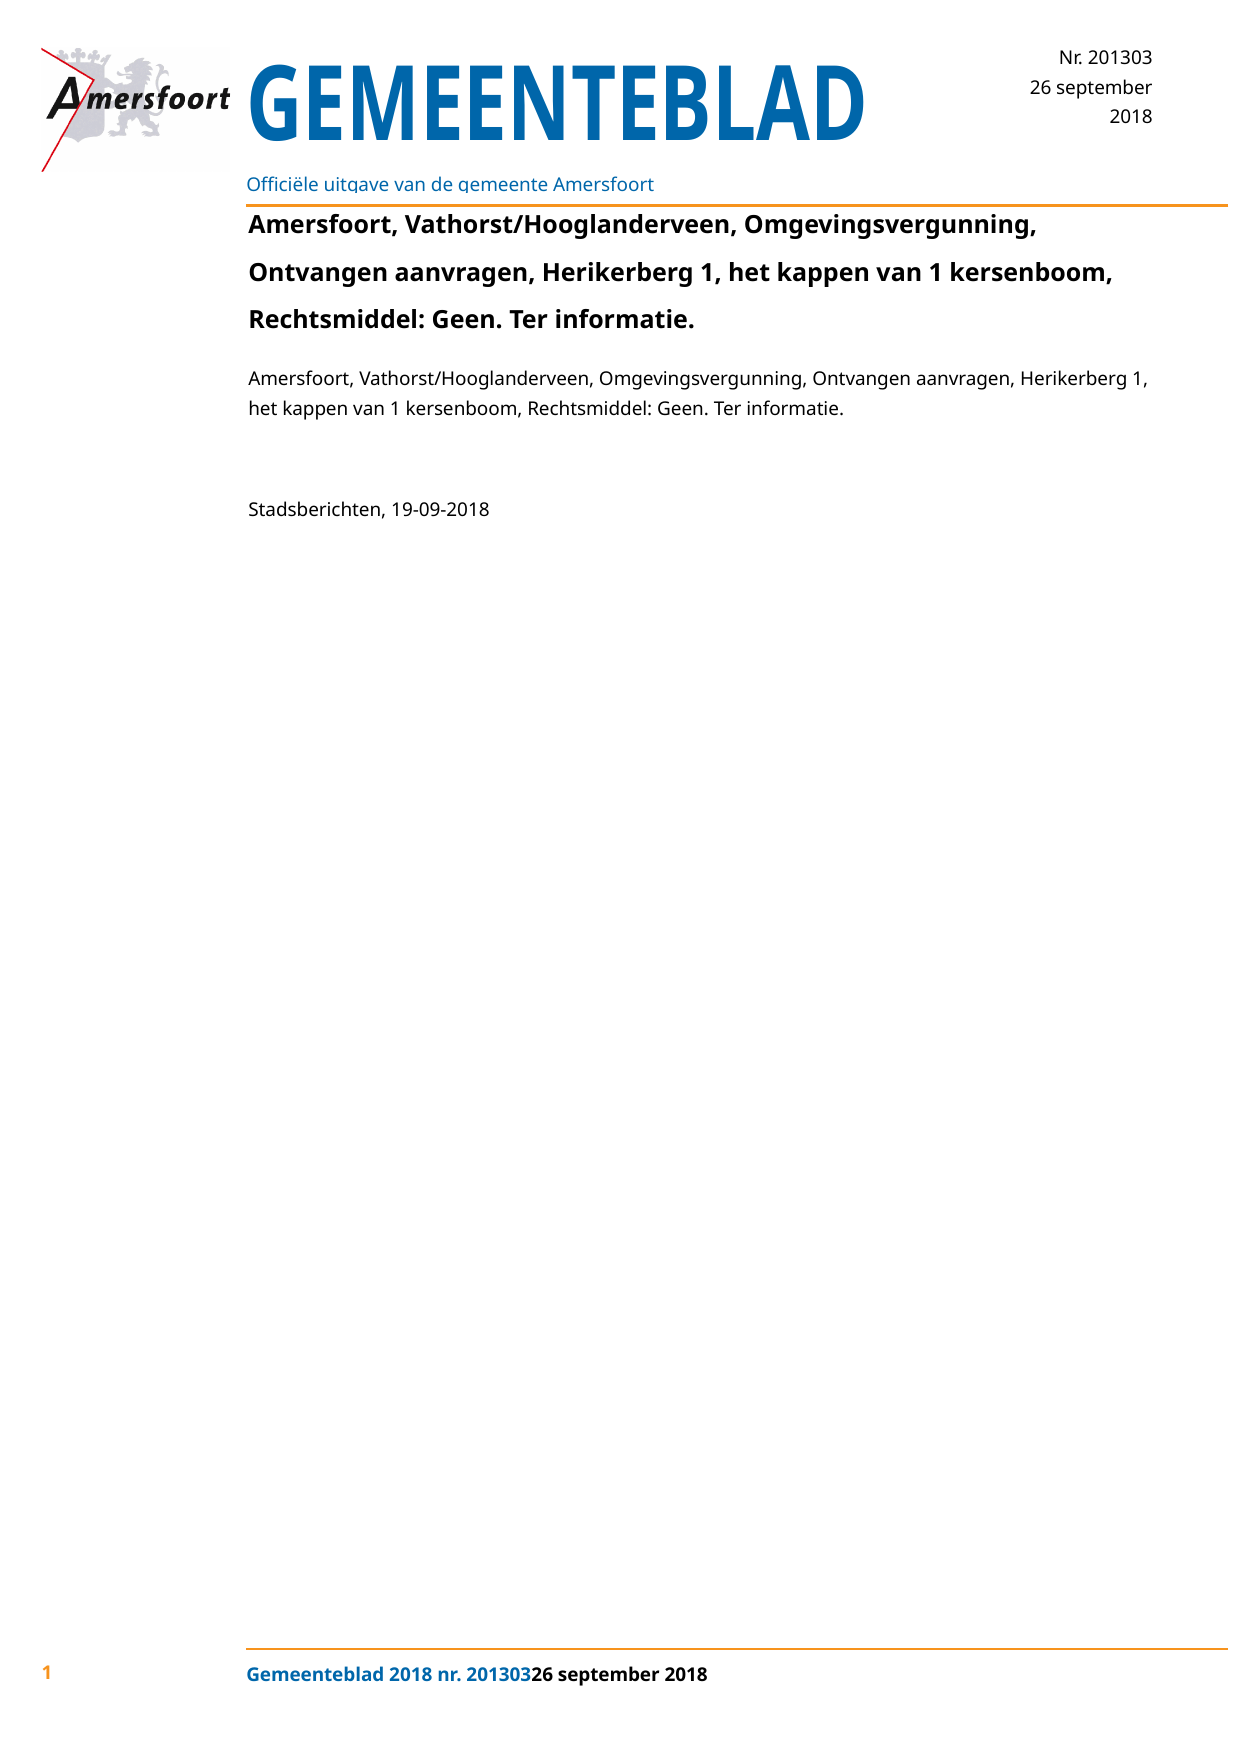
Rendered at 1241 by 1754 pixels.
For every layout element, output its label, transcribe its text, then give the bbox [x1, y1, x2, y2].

picture [41, 47, 231, 172]
text Stadsberichten, 19-09-2018 [248, 496, 1152, 522]
text Amersfoort, Vathorst/Hooglanderveen, Omgevingsvergunning, Ontvangen aanvragen, Herikerberg 1, het kappen van 1 kersenboom, Rechtsmiddel: Geen. Ter informatie. [248, 366, 1152, 421]
text Amersfoort, Vathorst/Hooglanderveen, Omgevingsvergunning, Ontvangen aanvragen, Herikerberg 1, het kappen van 1 kersenboom, Rechtsmiddel: Geen. Ter informatie. [248, 207, 1152, 336]
